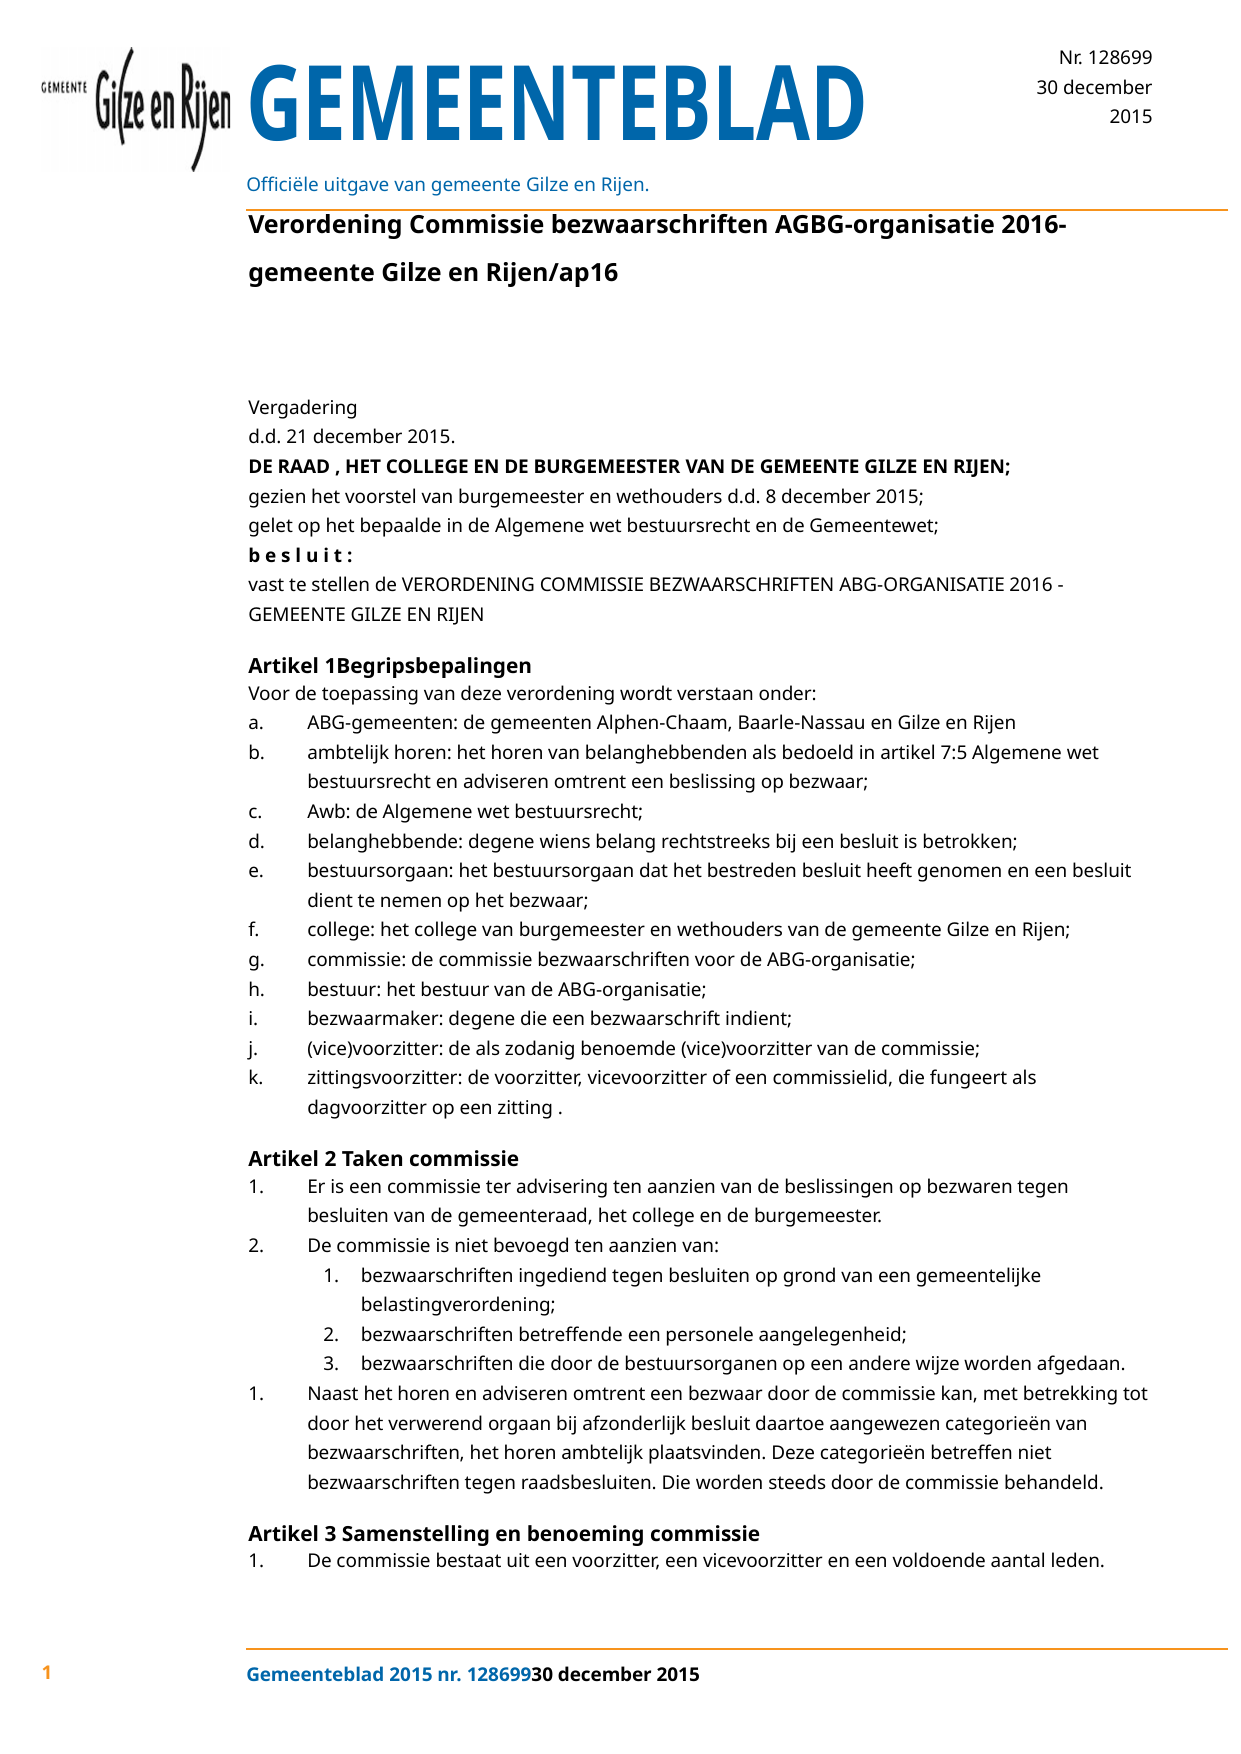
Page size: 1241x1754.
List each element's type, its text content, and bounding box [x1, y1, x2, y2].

list De commissie bestaat uit een voorzitter, een vicevoorzitter en een voldoende aantal leden. [248, 1548, 1152, 1573]
list commissie: de commissie bezwaarschriften voor de ABG-organisatie; [248, 946, 1152, 972]
list ABG-gemeenten: de gemeenten Alphen-Chaam, Baarle-Nassau en Gilze en Rijen [248, 709, 1152, 735]
text vast te stellen de VERORDENING COMMISSIE BEZWAARSCHRIFTEN ABG-ORGANISATIE 2016 - GEMEENTE GILZE EN RIJEN [248, 572, 1152, 627]
list bestuursorgaan: het bestuursorgaan dat het bestreden besluit heeft genomen en een besluit dient te nemen op het bezwaar; [248, 857, 1152, 913]
text Voor de toepassing van deze verordening wordt verstaan onder: [248, 680, 1152, 706]
text gezien het voorstel van burgemeester en wethouders d.d. 8 december 2015; [248, 483, 1152, 508]
list bezwaarschriften die door de bestuursorganen op een andere wijze worden afgedaan. [323, 1351, 1152, 1376]
text Artikel 3 Samenstelling en benoeming commissie [248, 1519, 1152, 1548]
list bezwaarmaker: degene die een bezwaarschrift indient; [248, 1005, 1152, 1031]
text Verordening Commissie bezwaarschriften AGBG-organisatie 2016-gemeente Gilze en Rijen/ap16 [248, 211, 1152, 288]
text b e s l u i t : [248, 542, 1152, 568]
text d.d. 21 december 2015. [248, 424, 1152, 449]
list ambtelijk horen: het horen van belanghebbenden als bedoeld in artikel 7:5 Algemene wet bestuursrecht en adviseren omtrent een beslissing op bezwaar; [248, 739, 1152, 794]
text gelet op het bepaalde in de Algemene wet bestuursrecht en de Gemeentewet; [248, 512, 1152, 538]
list Awb: de Algemene wet bestuursrecht; [248, 798, 1152, 824]
text Artikel 1Begripsbepalingen [248, 652, 1152, 680]
list (vice)voorzitter: de als zodanig benoemde (vice)voorzitter van de commissie; [248, 1035, 1152, 1061]
list college: het college van burgemeester en wethouders van de gemeente Gilze en Rijen; [248, 917, 1152, 942]
text Artikel 2 Taken commissie [248, 1144, 1152, 1173]
list belanghebbende: degene wiens belang rechtstreeks bij een besluit is betrokken; [248, 828, 1152, 854]
list bezwaarschriften betreffende een personele aangelegenheid; [323, 1321, 1152, 1347]
list De commissie is niet bevoegd ten aanzien van: [248, 1232, 1152, 1258]
list Naast het horen en adviseren omtrent een bezwaar door de commissie kan, met betrekking tot door het verwerend orgaan bij afzonderlijk besluit daartoe aangewezen categorieën van bezwaarschriften, het horen ambtelijk plaatsvinden. Deze categorieën betreffen niet bezwaarschriften tegen raadsbesluiten. Die worden steeds door de commissie behandeld. [248, 1380, 1152, 1494]
list Er is een commissie ter advisering ten aanzien van de beslissingen op bezwaren tegen besluiten van de gemeenteraad, het college en de burgemeester. [248, 1173, 1152, 1228]
list zittingsvoorzitter: de voorzitter, vicevoorzitter of een commissielid, die fungeert als dagvoorzitter op een zitting . [248, 1064, 1152, 1120]
text DE RAAD , HET COLLEGE EN DE BURGEMEESTER VAN DE GEMEENTE GILZE EN RIJEN; [248, 453, 1152, 479]
list bestuur: het bestuur van de ABG-organisatie; [248, 976, 1152, 1002]
text Vergadering [248, 394, 1152, 420]
picture [41, 47, 231, 172]
list bezwaarschriften ingediend tegen besluiten op grond van een gemeentelijke belastingverordening; [323, 1262, 1152, 1317]
